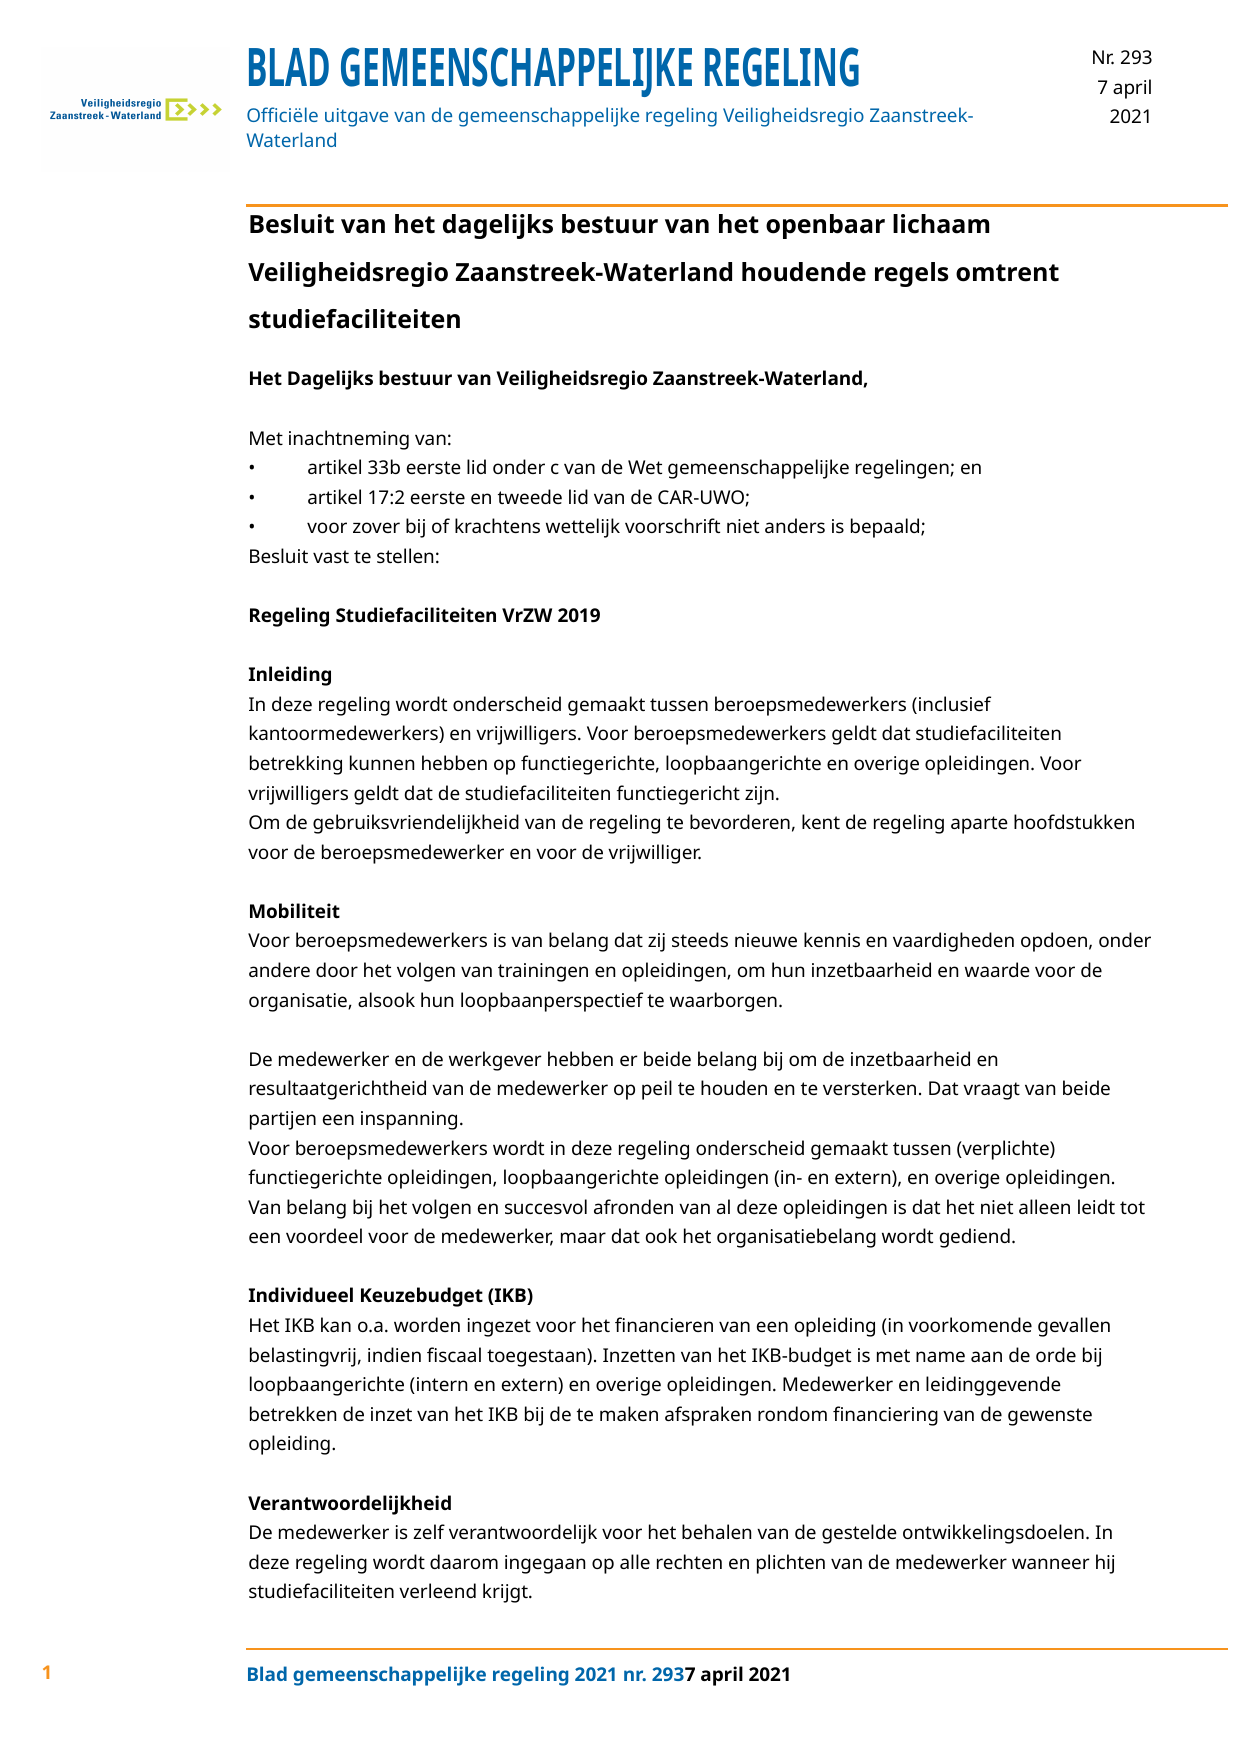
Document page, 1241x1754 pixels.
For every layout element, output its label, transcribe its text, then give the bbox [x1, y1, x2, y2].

text Verantwoordelijkheid [248, 1490, 1152, 1515]
text Regeling Studiefaciliteiten VrZW 2019 [248, 602, 1152, 628]
list artikel 33b eerste lid onder c van de Wet gemeenschappelijke regelingen; en [248, 454, 1152, 480]
text Het IKB kan o.a. worden ingezet voor het financieren van een opleiding (in voorkomende gevallen belastingvrij, indien fiscaal toegestaan). Inzetten van het IKB-budget is met name aan de orde bij loopbaangerichte (intern en extern) en overige opleidingen. Medewerker en leidinggevende betrekken de inzet van het IKB bij de te maken afspraken rondom financiering van de gewenste opleiding. [248, 1312, 1152, 1456]
text Om de gebruiksvriendelijkheid van de regeling te bevorderen, kent de regeling aparte hoofdstukken voor de beroepsmedewerker en voor de vrijwilliger. [248, 809, 1152, 864]
list voor zover bij of krachtens wettelijk voorschrift niet anders is bepaald; [248, 513, 1152, 539]
picture [41, 47, 231, 172]
list artikel 17:2 eerste en tweede lid van de CAR-UWO; [248, 484, 1152, 509]
text Met inachtneming van: [248, 425, 1152, 450]
text Voor beroepsmedewerkers is van belang dat zij steeds nieuwe kennis en vaardigheden opdoen, onder andere door het volgen van trainingen en opleidingen, om hun inzetbaarheid en waarde voor de organisatie, alsook hun loopbaanperspectief te waarborgen. [248, 928, 1152, 1012]
text De medewerker is zelf verantwoordelijk voor het behalen van de gestelde ontwikkelingsdoelen. In deze regeling wordt daarom ingegaan op alle rechten en plichten van de medewerker wanneer hij studiefaciliteiten verleend krijgt. [248, 1519, 1152, 1604]
text Voor beroepsmedewerkers wordt in deze regeling onderscheid gemaakt tussen (verplichte) functiegerichte opleidingen, loopbaangerichte opleidingen (in- en extern), en overige opleidingen. Van belang bij het volgen en succesvol afronden van al deze opleidingen is dat het niet alleen leidt tot een voordeel voor de medewerker, maar dat ook het organisatiebelang wordt gediend. [248, 1135, 1152, 1249]
text Besluit vast te stellen: [248, 543, 1152, 569]
text Besluit van het dagelijks bestuur van het openbaar lichaam Veiligheidsregio Zaanstreek-Waterland houdende regels omtrent studiefaciliteiten [248, 207, 1152, 336]
text Mobiliteit [248, 898, 1152, 924]
text Individueel Keuzebudget (IKB) [248, 1283, 1152, 1308]
text Het Dagelijks bestuur van Veiligheidsregio Zaanstreek-Waterland, [248, 366, 1152, 391]
text Inleiding [248, 661, 1152, 687]
text In deze regeling wordt onderscheid gemaakt tussen beroepsmedewerkers (inclusief kantoormedewerkers) en vrijwilligers. Voor beroepsmedewerkers geldt dat studiefaciliteiten betrekking kunnen hebben op functiegerichte, loopbaangerichte en overige opleidingen. Voor vrijwilligers geldt dat de studiefaciliteiten functiegericht zijn. [248, 691, 1152, 805]
text De medewerker en de werkgever hebben er beide belang bij om de inzetbaarheid en resultaatgerichtheid van de medewerker op peil te houden en te versterken. Dat vraagt van beide partijen een inspanning. [248, 1046, 1152, 1131]
